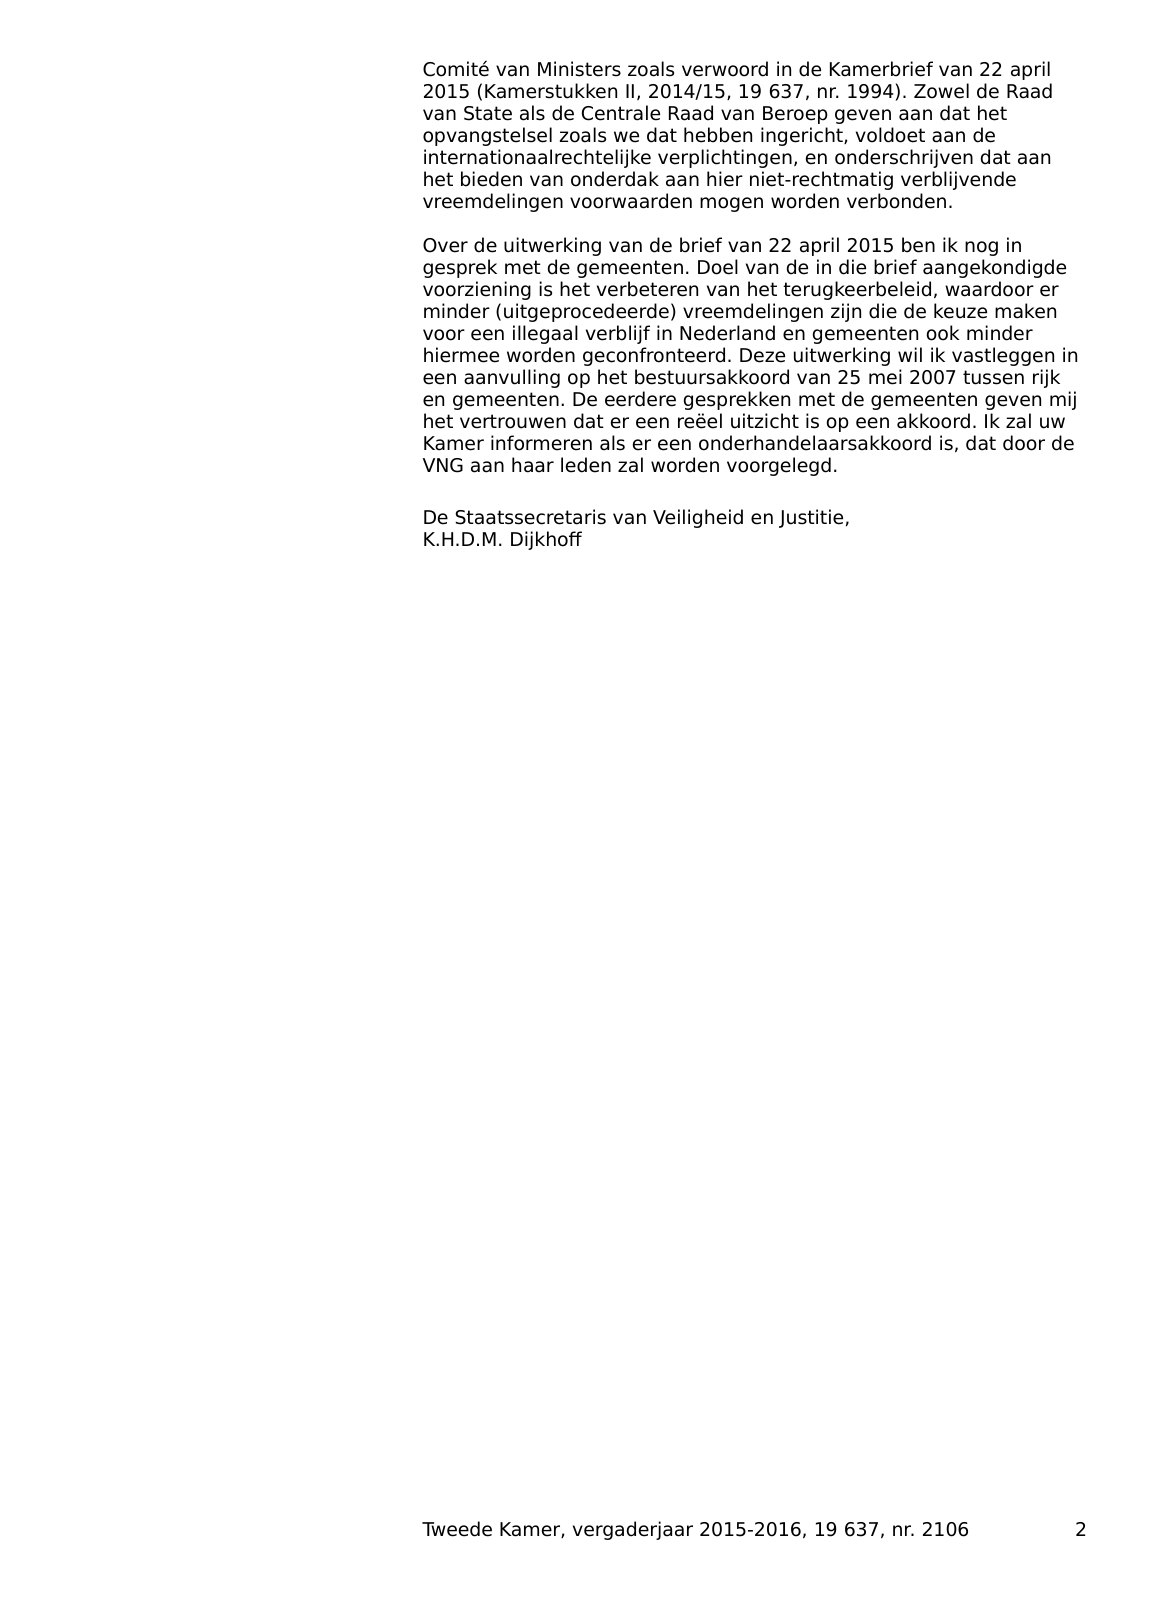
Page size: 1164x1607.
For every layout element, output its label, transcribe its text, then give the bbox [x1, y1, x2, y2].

text De Staatssecretaris van Veiligheid en Justitie, K.H.D.M. Dijkhoff [422, 507, 1087, 551]
text Comité van Ministers zoals verwoord in de Kamerbrief van 22 april 2015 (Kamerstukken II, 2014/15, 19 637, nr. 1994). Zowel de Raad van State als de Centrale Raad van Beroep geven aan dat het opvangstelsel zoals we dat hebben ingericht, voldoet aan de internationaalrechtelijke verplichtingen, en onderschrijven dat aan het bieden van onderdak aan hier niet-rechtmatig verblijvende vreemdelingen voorwaarden mogen worden verbonden. [422, 59, 1087, 213]
text Over de uitwerking van de brief van 22 april 2015 ben ik nog in gesprek met de gemeenten. Doel van de in die brief aangekondigde voorziening is het verbeteren van het terugkeerbeleid, waardoor er minder (uitgeprocedeerde) vreemdelingen zijn die de keuze maken voor een illegaal verblijf in Nederland en gemeenten ook minder hiermee worden geconfronteerd. Deze uitwerking wil ik vastleggen in een aanvulling op het bestuursakkoord van 25 mei 2007 tussen rijk en gemeenten. De eerdere gesprekken met de gemeenten geven mij het vertrouwen dat er een reëel uitzicht is op een akkoord. Ik zal uw Kamer informeren als er een onderhandelaarsakkoord is, dat door de VNG aan haar leden zal worden voorgelegd. [422, 235, 1087, 477]
